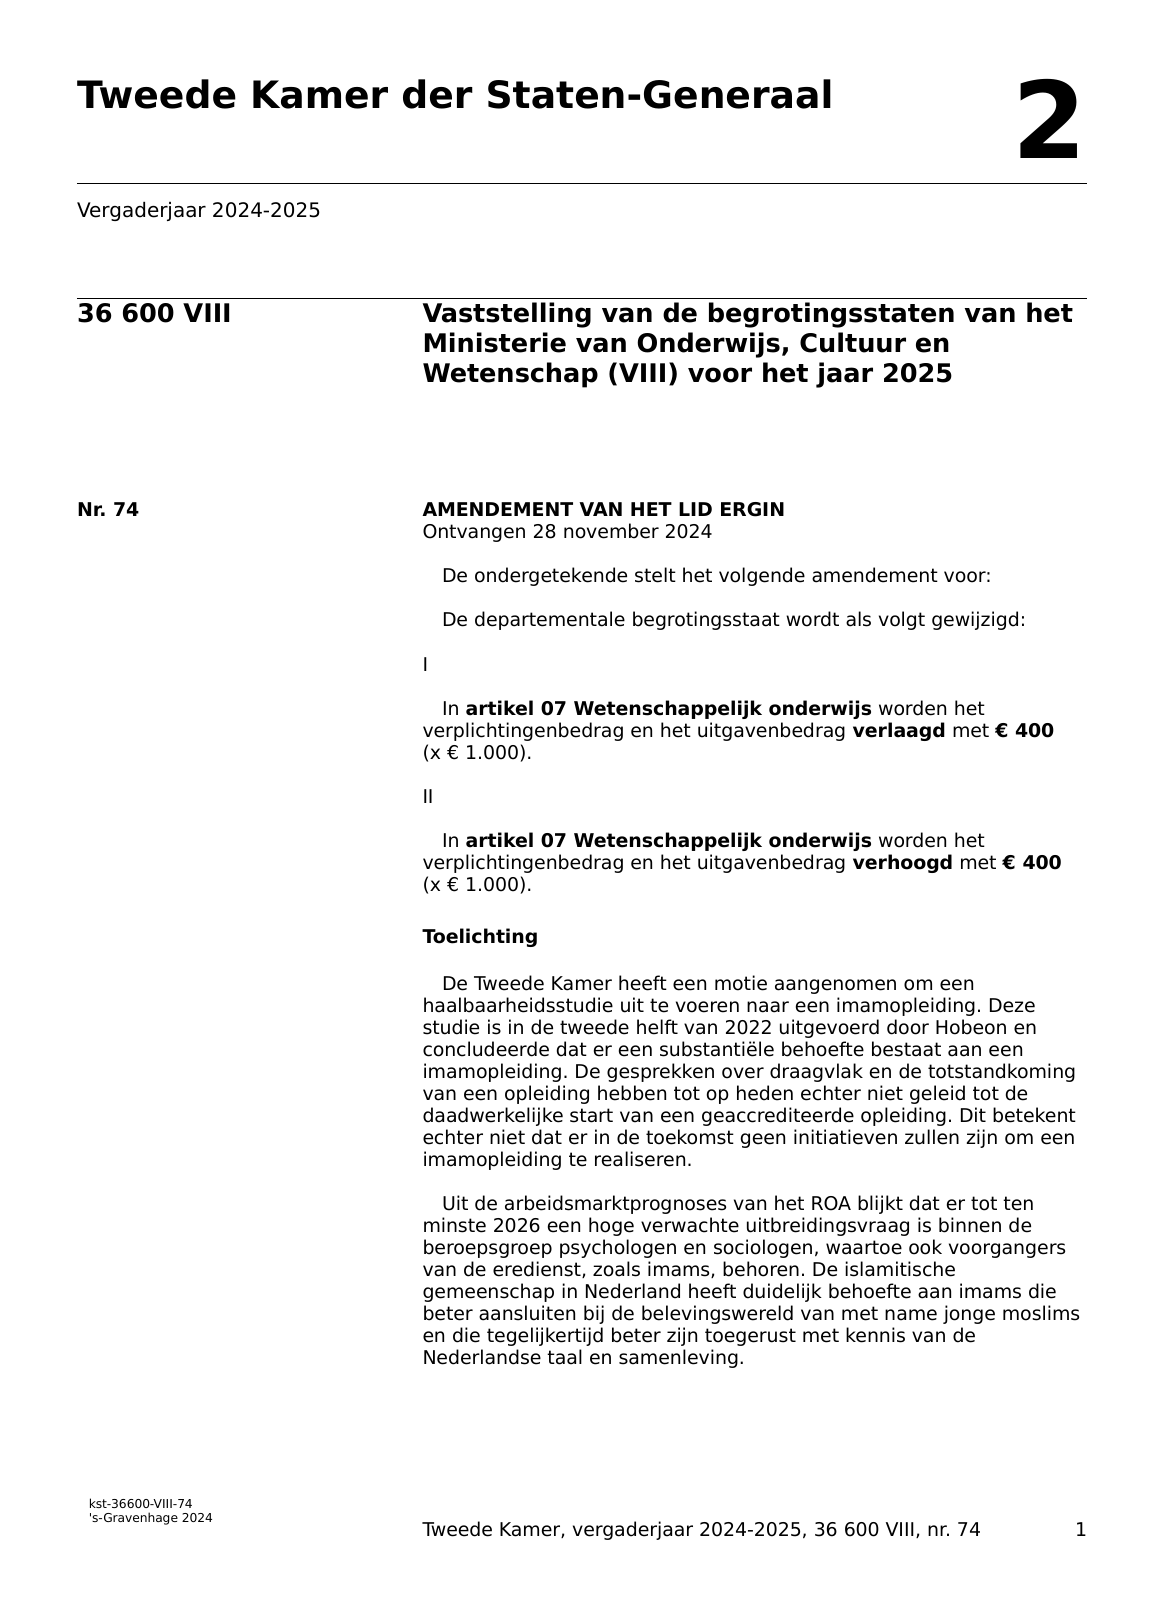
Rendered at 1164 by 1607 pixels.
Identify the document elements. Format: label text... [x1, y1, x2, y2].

text De Tweede Kamer heeft een motie aangenomen om een haalbaarheidsstudie uit te voeren naar een imamopleiding. Deze studie is in de tweede helft van 2022 uitgevoerd door Hobeon en concludeerde dat er een substantiële behoefte bestaat aan een imamopleiding. De gesprekken over draagvlak en de totstandkoming van een opleiding hebben tot op heden echter niet geleid tot de daadwerkelijke start van een geaccrediteerde opleiding. Dit betekent echter niet dat er in de toekomst geen initiatieven zullen zijn om een imamopleiding te realiseren. [422, 973, 1087, 1171]
table_cell Vergaderjaar 2024-2025 [77, 184, 1087, 298]
text 's-Gravenhage 2024 [88, 1511, 323, 1525]
text I [422, 653, 1087, 676]
table_header Tweede Kamer der Staten-Generaal [77, 59, 886, 183]
text De ondergetekende stelt het volgende amendement voor: [422, 565, 1087, 587]
text II [422, 786, 1087, 808]
text Ontvangen 28 november 2024 [422, 521, 1087, 543]
subtitle Nr. 74 AMENDEMENT VAN HET LID ERGIN [77, 499, 1087, 521]
text In artikel 07 Wetenschappelijk onderwijs worden het verplichtingenbedrag en het uitgavenbedrag verhoogd met € 400 (x € 1.000). [422, 830, 1087, 896]
text In artikel 07 Wetenschappelijk onderwijs worden het verplichtingenbedrag en het uitgavenbedrag verlaagd met € 400 (x € 1.000). [422, 698, 1087, 764]
text De departementale begrotingsstaat wordt als volgt gewijzigd: [422, 609, 1087, 631]
text Uit de arbeidsmarktprognoses van het ROA blijkt dat er tot ten minste 2026 een hoge verwachte uitbreidingsvraag is binnen de beroepsgroep psychologen en sociologen, waartoe ook voorgangers van de eredienst, zoals imams, behoren. De islamitische gemeenschap in Nederland heeft duidelijk behoefte aan imams die beter aansluiten bij de belevingswereld van met name jonge moslims en die tegelijkertijd beter zijn toegerust met kennis van de Nederlandse taal en samenleving. [422, 1193, 1087, 1369]
subtitle Toelichting [422, 926, 1087, 948]
subtitle 36 600 VIII Vaststelling van de begrotingsstaten van het Ministerie van Onderwijs, Cultuur en Wetenschap (VIII) voor het jaar 2025 [77, 299, 1087, 388]
table_header 2 [886, 59, 1087, 183]
text kst-36600-VIII-74 [88, 1497, 323, 1511]
